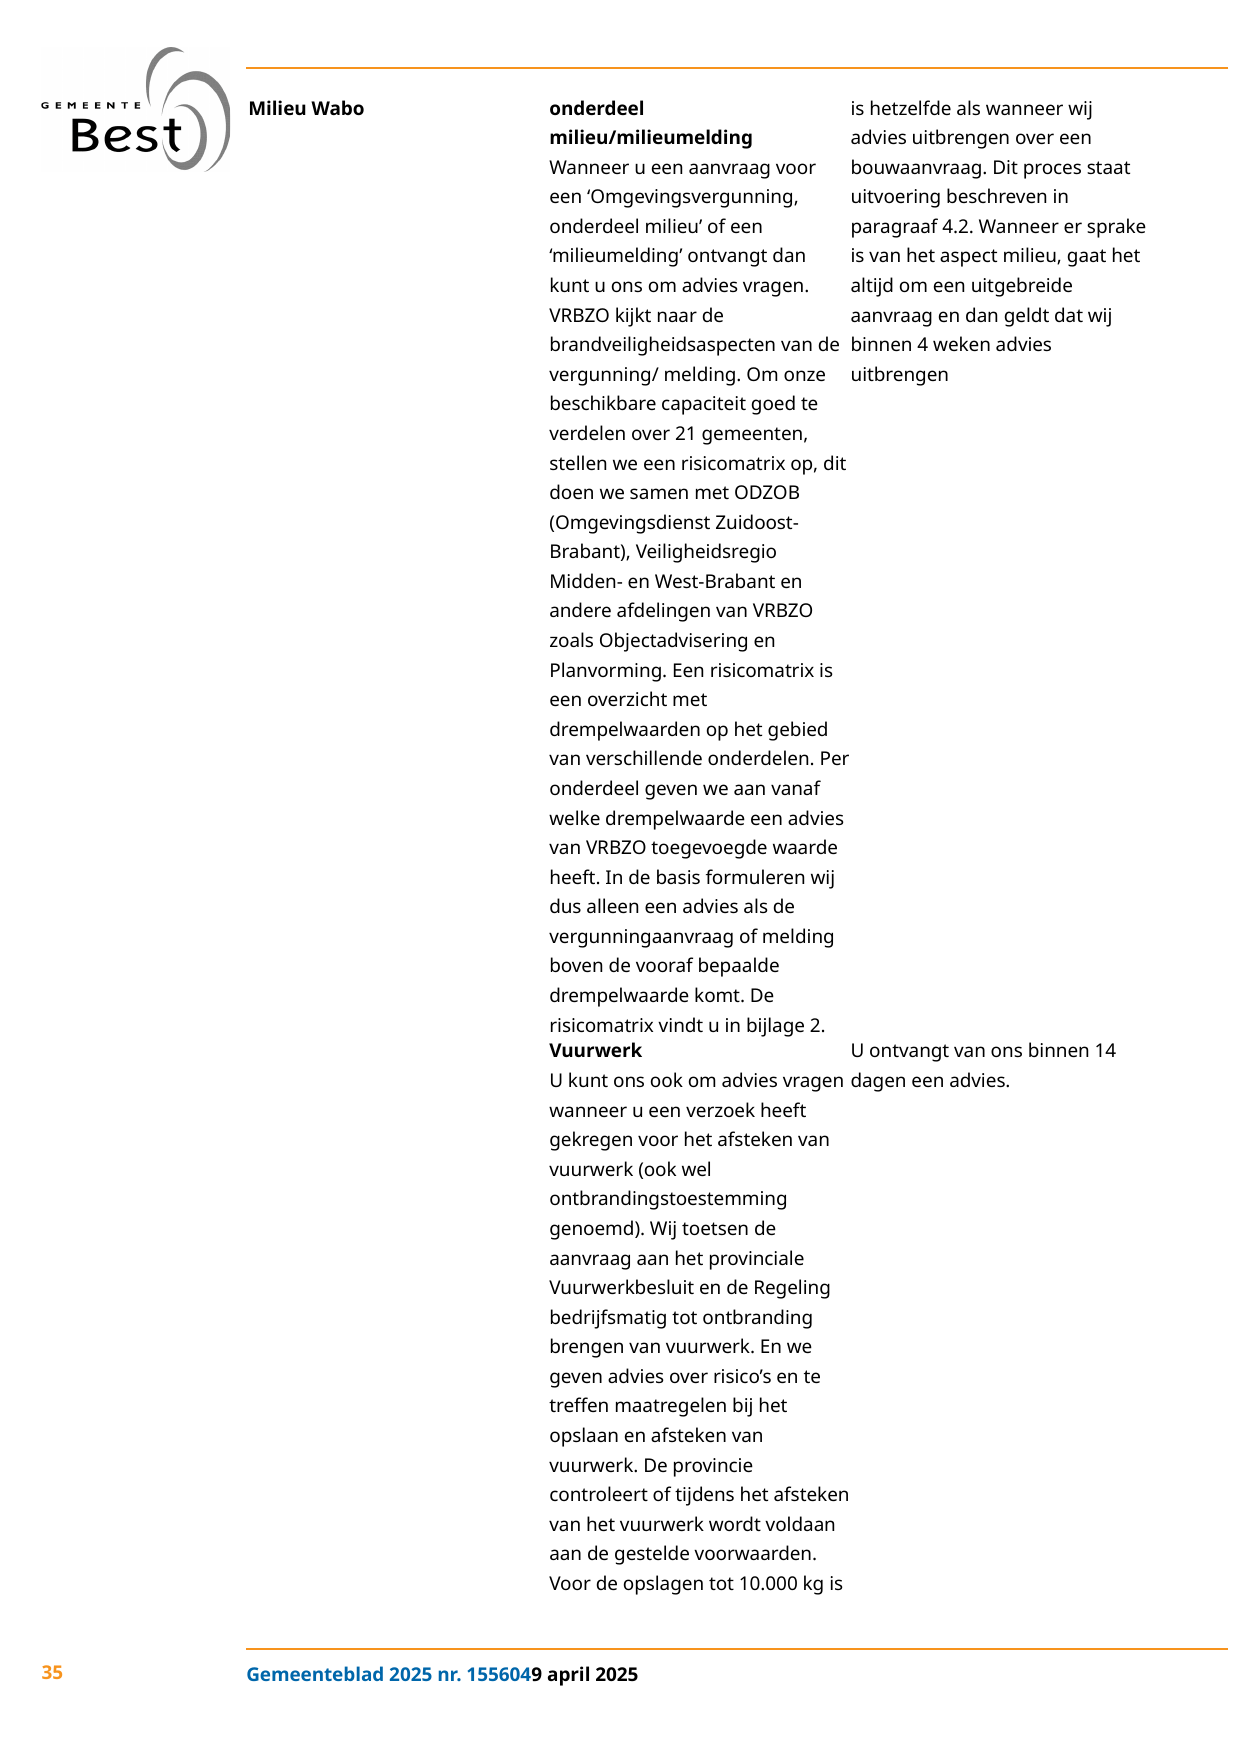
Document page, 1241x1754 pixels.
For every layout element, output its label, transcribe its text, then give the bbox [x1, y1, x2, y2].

table_cell Vuurwerk U kunt ons ook om advies vragen wanneer u een verzoek heeft gekregen voor het afsteken van vuurwerk (ook wel ontbrandingstoestemming genoemd). Wij toetsen de aanvraag aan het provinciale Vuurwerkbesluit en de Regeling bedrijfsmatig tot ontbranding brengen van vuurwerk. En we geven advies over risico’s en te treffen maatregelen bij het opslaan en afsteken van vuurwerk. De provincie controleert of tijdens het afsteken van het vuurwerk wordt voldaan aan de gestelde voorwaarden. Voor de opslagen tot 10.000 kg is [549, 1038, 850, 1596]
table_cell is hetzelfde als wanneer wij advies uitbrengen over een bouwaanvraag. Dit proces staat uitvoering beschreven in paragraaf 4.2. Wanneer er sprake is van het aspect milieu, gaat het altijd om een uitgebreide aanvraag en dan geldt dat wij binnen 4 weken advies uitbrengen [850, 95, 1152, 1038]
picture [41, 47, 231, 172]
table_cell U ontvangt van ons binnen 14 dagen een advies. [850, 1038, 1152, 1596]
table_cell Milieu Wabo [248, 95, 549, 1596]
table_cell onderdeel milieu/milieumelding Wanneer u een aanvraag voor een ‘Omgevingsvergunning, onderdeel milieu’ of een ‘milieumelding’ ontvangt dan kunt u ons om advies vragen. VRBZO kijkt naar de brandveiligheidsaspecten van de vergunning/ melding. Om onze beschikbare capaciteit goed te verdelen over 21 gemeenten, stellen we een risicomatrix op, dit doen we samen met ODZOB (Omgevingsdienst Zuidoost-Brabant), Veiligheidsregio Midden- en West-Brabant en andere afdelingen van VRBZO zoals Objectadvisering en Planvorming. Een risicomatrix is een overzicht met drempelwaarden op het gebied van verschillende onderdelen. Per onderdeel geven we aan vanaf welke drempelwaarde een advies van VRBZO toegevoegde waarde heeft. In de basis formuleren wij dus alleen een advies als de vergunningaanvraag of melding boven de vooraf bepaalde drempelwaarde komt. De risicomatrix vindt u in bijlage 2. [549, 95, 850, 1038]
